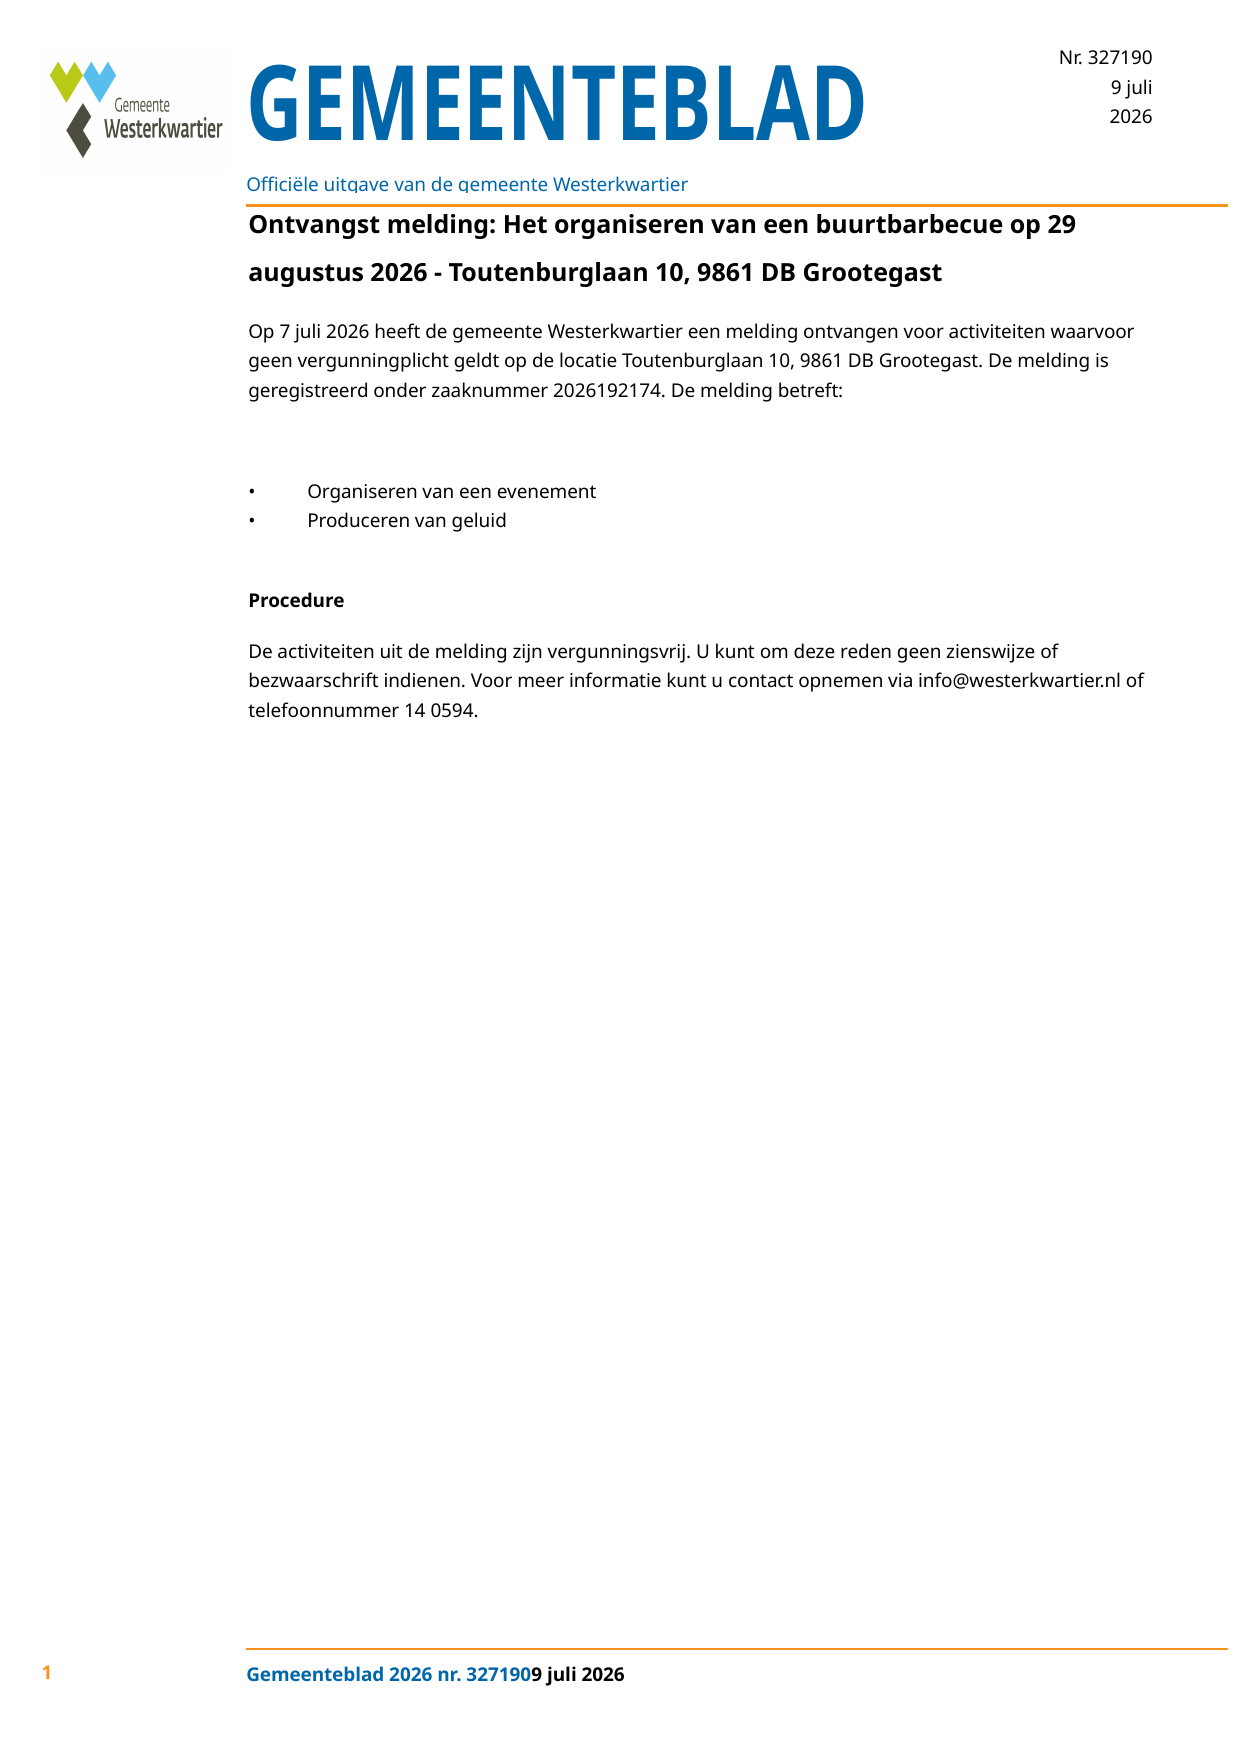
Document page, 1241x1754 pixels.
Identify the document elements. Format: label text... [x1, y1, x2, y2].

text De activiteiten uit de melding zijn vergunningsvrij. U kunt om deze reden geen zienswijze of bezwaarschrift indienen. Voor meer informatie kunt u contact opnemen via info@westerkwartier.nl of telefoonnummer 14 0594. [248, 638, 1152, 723]
text Op 7 juli 2026 heeft de gemeente Westerkwartier een melding ontvangen voor activiteiten waarvoor geen vergunningplicht geldt op de locatie Toutenburglaan 10, 9861 DB Grootegast. De melding is geregistreerd onder zaaknummer 2026192174. De melding betreft: [248, 318, 1152, 403]
picture [41, 47, 231, 172]
list Produceren van geluid [248, 507, 1152, 533]
text Ontvangst melding: Het organiseren van een buurtbarbecue op 29 augustus 2026 - Toutenburglaan 10, 9861 DB Grootegast [248, 207, 1152, 288]
list Organiseren van een evenement [248, 478, 1152, 504]
text Procedure [248, 587, 1152, 613]
